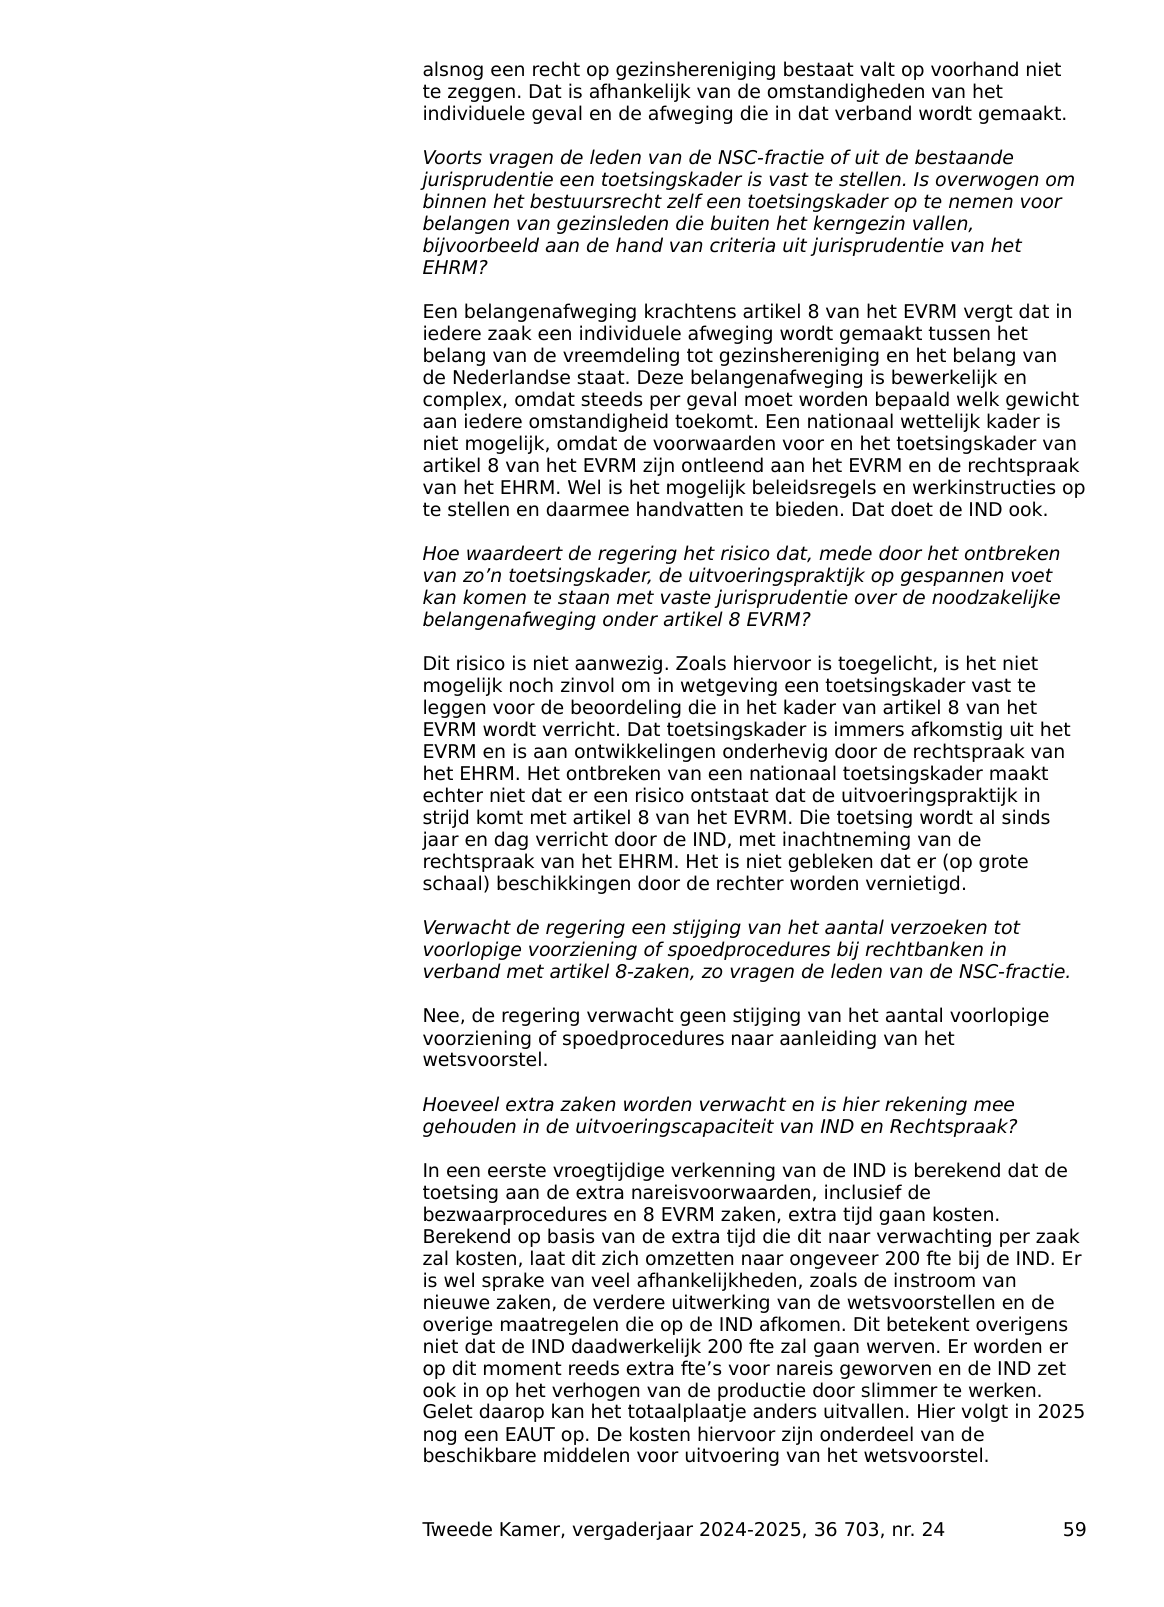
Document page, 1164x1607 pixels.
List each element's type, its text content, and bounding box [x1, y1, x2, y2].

text Verwacht de regering een stijging van het aantal verzoeken tot voorlopige voorziening of spoedprocedures bij rechtbanken in verband met artikel 8-zaken, zo vragen de leden van de NSC-fractie. [422, 917, 1087, 983]
text Een belangenafweging krachtens artikel 8 van het EVRM vergt dat in iedere zaak een individuele afweging wordt gemaakt tussen het belang van de vreemdeling tot gezinshereniging en het belang van de Nederlandse staat. Deze belangenafweging is bewerkelijk en complex, omdat steeds per geval moet worden bepaald welk gewicht aan iedere omstandigheid toekomt. Een nationaal wettelijk kader is niet mogelijk, omdat de voorwaarden voor en het toetsingskader van artikel 8 van het EVRM zijn ontleend aan het EVRM en de rechtspraak van het EHRM. Wel is het mogelijk beleidsregels en werkinstructies op te stellen en daarmee handvatten te bieden. Dat doet de IND ook. [422, 301, 1087, 521]
text Nee, de regering verwacht geen stijging van het aantal voorlopige voorziening of spoedprocedures naar aanleiding van het wetsvoorstel. [422, 1005, 1087, 1071]
text Hoe waardeert de regering het risico dat, mede door het ontbreken van zo’n toetsingskader, de uitvoeringspraktijk op gespannen voet kan komen te staan met vaste jurisprudentie over de noodzakelijke belangenafweging onder artikel 8 EVRM? [422, 543, 1087, 631]
text alsnog een recht op gezinshereniging bestaat valt op voorhand niet te zeggen. Dat is afhankelijk van de omstandigheden van het individuele geval en de afweging die in dat verband wordt gemaakt. [422, 59, 1087, 125]
text Dit risico is niet aanwezig. Zoals hiervoor is toegelicht, is het niet mogelijk noch zinvol om in wetgeving een toetsingskader vast te leggen voor de beoordeling die in het kader van artikel 8 van het EVRM wordt verricht. Dat toetsingskader is immers afkomstig uit het EVRM en is aan ontwikkelingen onderhevig door de rechtspraak van het EHRM. Het ontbreken van een nationaal toetsingskader maakt echter niet dat er een risico ontstaat dat de uitvoeringspraktijk in strijd komt met artikel 8 van het EVRM. Die toetsing wordt al sinds jaar en dag verricht door de IND, met inachtneming van de rechtspraak van het EHRM. Het is niet gebleken dat er (op grote schaal) beschikkingen door de rechter worden vernietigd. [422, 653, 1087, 895]
text In een eerste vroegtijdige verkenning van de IND is berekend dat de toetsing aan de extra nareisvoorwaarden, inclusief de bezwaarprocedures en 8 EVRM zaken, extra tijd gaan kosten. Berekend op basis van de extra tijd die dit naar verwachting per zaak zal kosten, laat dit zich omzetten naar ongeveer 200 fte bij de IND. Er is wel sprake van veel afhankelijkheden, zoals de instroom van nieuwe zaken, de verdere uitwerking van de wetsvoorstellen en de overige maatregelen die op de IND afkomen. Dit betekent overigens niet dat de IND daadwerkelijk 200 fte zal gaan werven. Er worden er op dit moment reeds extra fte’s voor nareis geworven en de IND zet ook in op het verhogen van de productie door slimmer te werken. Gelet daarop kan het totaalplaatje anders uitvallen. Hier volgt in 2025 nog een EAUT op. De kosten hiervoor zijn onderdeel van de beschikbare middelen voor uitvoering van het wetsvoorstel. [422, 1160, 1087, 1467]
text Hoeveel extra zaken worden verwacht en is hier rekening mee gehouden in de uitvoeringscapaciteit van IND en Rechtspraak? [422, 1093, 1087, 1137]
text Voorts vragen de leden van de NSC-fractie of uit de bestaande jurisprudentie een toetsingskader is vast te stellen. Is overwogen om binnen het bestuursrecht zelf een toetsingskader op te nemen voor belangen van gezinsleden die buiten het kerngezin vallen, bijvoorbeeld aan de hand van criteria uit jurisprudentie van het EHRM? [422, 147, 1087, 279]
